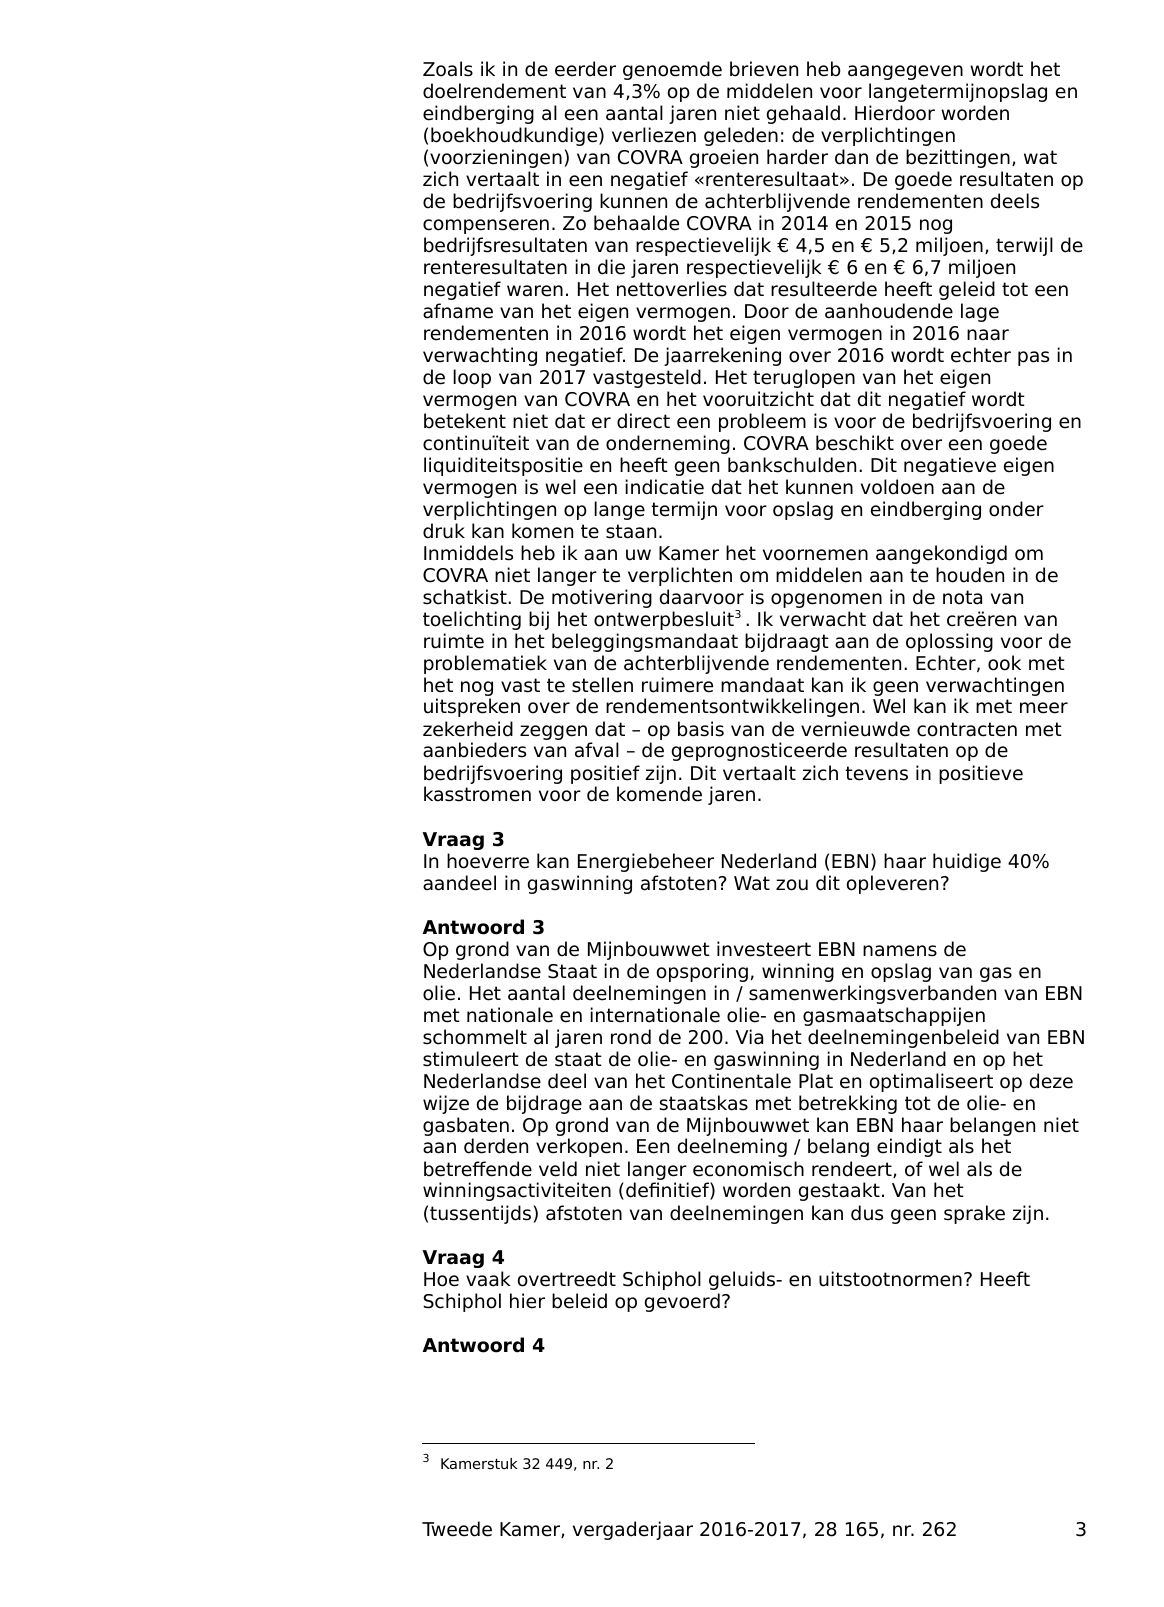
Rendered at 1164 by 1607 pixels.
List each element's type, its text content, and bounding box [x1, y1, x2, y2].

text Zoals ik in de eerder genoemde brieven heb aangegeven wordt het doelrendement van 4,3% op de middelen voor langetermijnopslag en eindberging al een aantal jaren niet gehaald. Hierdoor worden (boekhoudkundige) verliezen geleden: de verplichtingen (voorzieningen) van COVRA groeien harder dan de bezittingen, wat zich vertaalt in een negatief «renteresultaat». De goede resultaten op de bedrijfsvoering kunnen de achterblijvende rendementen deels compenseren. Zo behaalde COVRA in 2014 en 2015 nog bedrijfsresultaten van respectievelijk € 4,5 en € 5,2 miljoen, terwijl de renteresultaten in die jaren respectievelijk € 6 en € 6,7 miljoen negatief waren. Het nettoverlies dat resulteerde heeft geleid tot een afname van het eigen vermogen. Door de aanhoudende lage rendementen in 2016 wordt het eigen vermogen in 2016 naar verwachting negatief. De jaarrekening over 2016 wordt echter pas in de loop van 2017 vastgesteld. Het teruglopen van het eigen vermogen van COVRA en het vooruitzicht dat dit negatief wordt betekent niet dat er direct een probleem is voor de bedrijfsvoering en continuïteit van de onderneming. COVRA beschikt over een goede liquiditeitspositie en heeft geen bankschulden. Dit negatieve eigen vermogen is wel een indicatie dat het kunnen voldoen aan de verplichtingen op lange termijn voor opslag en eindberging onder druk kan komen te staan. [422, 59, 1087, 543]
text Kamerstuk 32 449, nr. 2 [422, 1452, 1087, 1474]
text Op grond van de Mijnbouwwet investeert EBN namens de Nederlandse Staat in de opsporing, winning en opslag van gas en olie. Het aantal deelnemingen in / samenwerkingsverbanden van EBN met nationale en internationale olie- en gasmaatschappijen schommelt al jaren rond de 200. Via het deelnemingenbeleid van EBN stimuleert de staat de olie- en gaswinning in Nederland en op het Nederlandse deel van het Continentale Plat en optimaliseert op deze wijze de bijdrage aan de staatskas met betrekking tot de olie- en gasbaten. Op grond van de Mijnbouwwet kan EBN haar belangen niet aan derden verkopen. Een deelneming / belang eindigt als het betreffende veld niet langer economisch rendeert, of wel als de winningsactiviteiten (definitief) worden gestaakt. Van het (tussentijds) afstoten van deelnemingen kan dus geen sprake zijn. [422, 939, 1087, 1224]
text Vraag 3 [422, 828, 1087, 851]
text In hoeverre kan Energiebeheer Nederland (EBN) haar huidige 40% aandeel in gaswinning afstoten? Wat zou dit opleveren? [422, 851, 1087, 894]
text Hoe vaak overtreedt Schiphol geluids- en uitstootnormen? Heeft Schiphol hier beleid op gevoerd? [422, 1268, 1087, 1312]
text Antwoord 4 [422, 1335, 1087, 1357]
text Inmiddels heb ik aan uw Kamer het voornemen aangekondigd om COVRA niet langer te verplichten om middelen aan te houden in de schatkist. De motivering daarvoor is opgenomen in de nota van toelichting bij het ontwerpbesluit. Ik verwacht dat het creëren van ruimte in het beleggingsmandaat bijdraagt aan de oplossing voor de problematiek van de achterblijvende rendementen. Echter, ook met het nog vast te stellen ruimere mandaat kan ik geen verwachtingen uitspreken over de rendementsontwikkelingen. Wel kan ik met meer zekerheid zeggen dat – op basis van de vernieuwde contracten met aanbieders van afval – de geprognosticeerde resultaten op de bedrijfsvoering positief zijn. Dit vertaalt zich tevens in positieve kasstromen voor de komende jaren. [422, 543, 1087, 806]
text Vraag 4 [422, 1247, 1087, 1268]
text Antwoord 3 [422, 917, 1087, 939]
